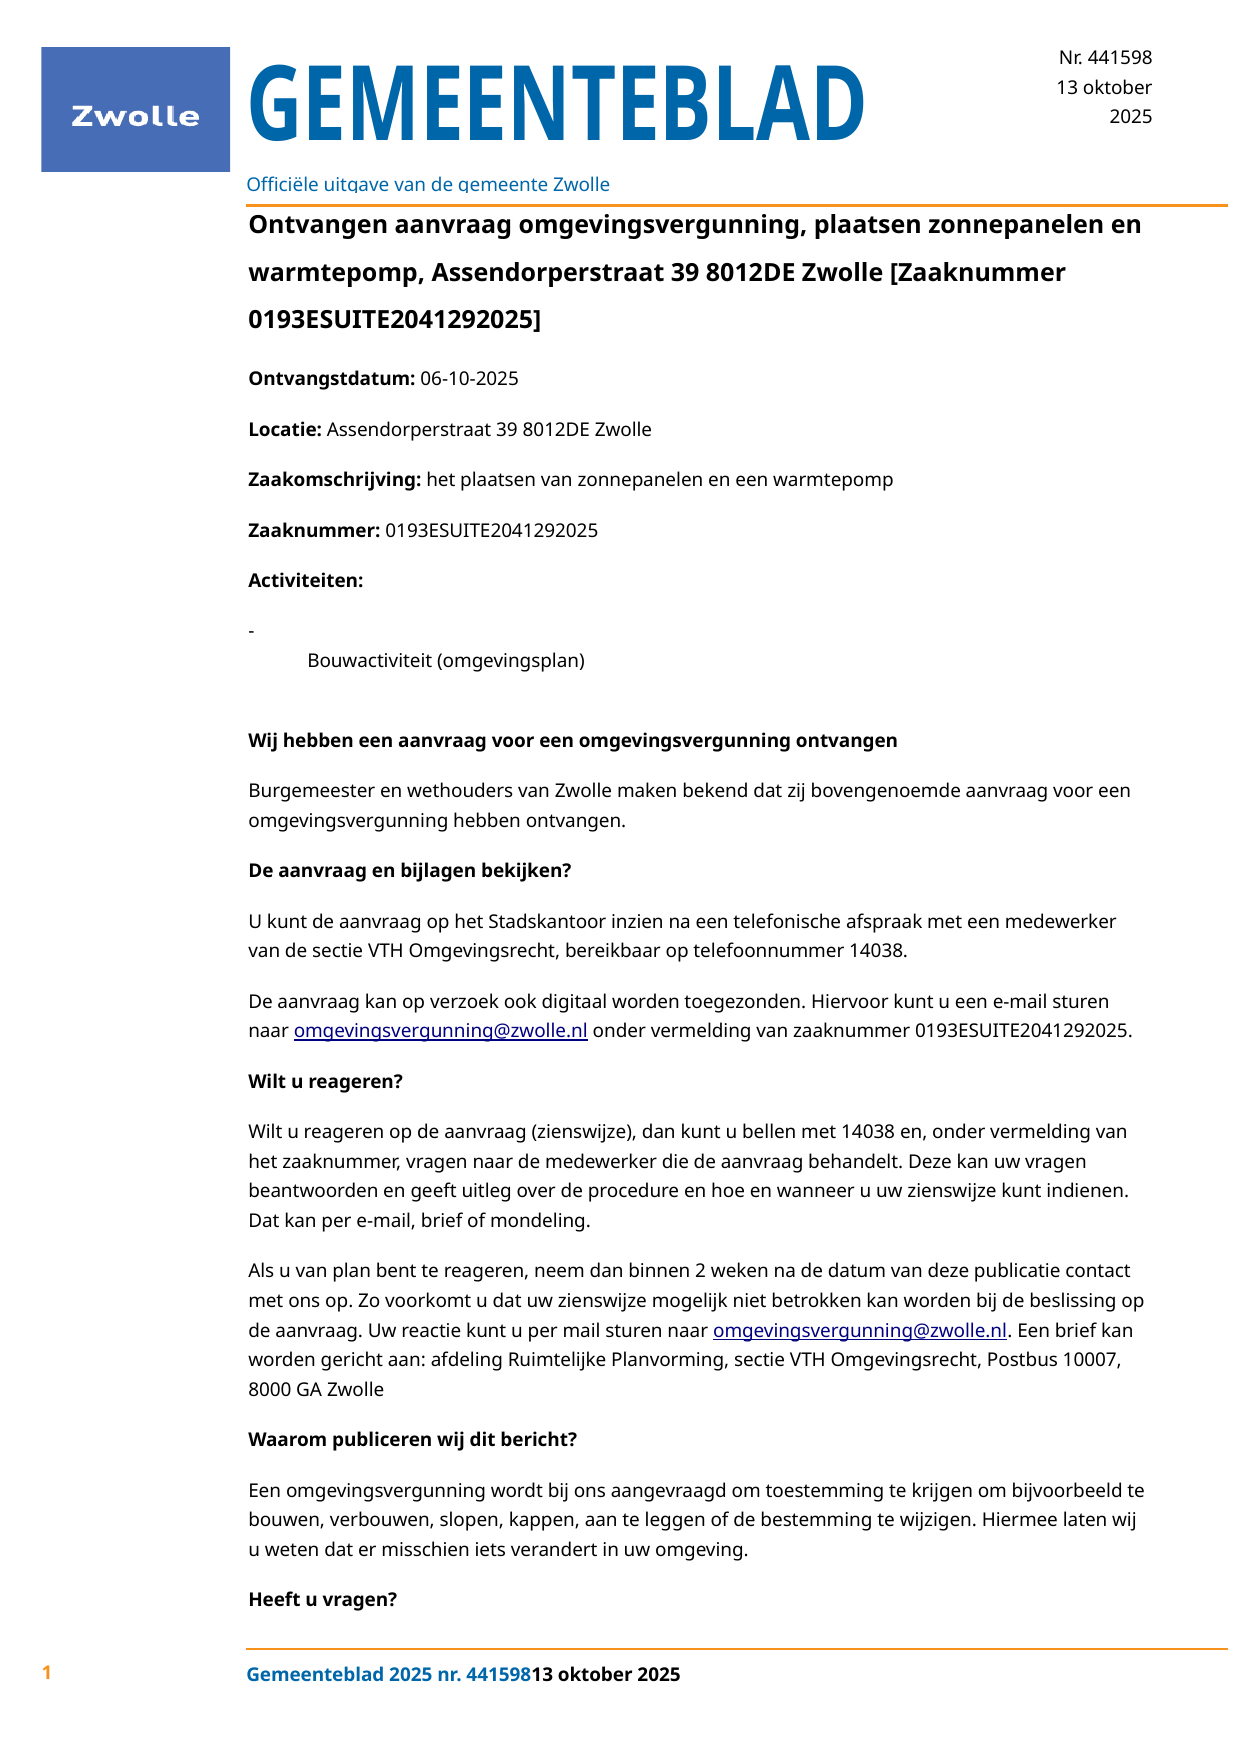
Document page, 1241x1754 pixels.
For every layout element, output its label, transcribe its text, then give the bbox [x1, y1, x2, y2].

text Burgemeester en wethouders van Zwolle maken bekend dat zij bovengenoemde aanvraag voor een omgevingsvergunning hebben ontvangen. [248, 778, 1152, 833]
text Ontvangstdatum: 06-10-2025 [248, 366, 1152, 391]
text Wilt u reageren? [248, 1068, 1152, 1094]
text De aanvraag en bijlagen bekijken? [248, 858, 1152, 883]
text Locatie: Assendorperstraat 39 8012DE Zwolle [248, 416, 1152, 442]
text Wij hebben een aanvraag voor een omgevingsvergunning ontvangen [248, 727, 1152, 753]
text Als u van plan bent te reageren, neem dan binnen 2 weken na de datum van deze publicatie contact met ons op. Zo voorkomt u dat uw zienswijze mogelijk niet betrokken kan worden bij de beslissing op de aanvraag. Uw reactie kunt u per mail sturen naar omgevingsvergunning@zwolle.nl. Een brief kan worden gericht aan: afdeling Ruimtelijke Planvorming, sectie VTH Omgevingsrecht, Postbus 10007, 8000 GA Zwolle [248, 1258, 1152, 1402]
text U kunt de aanvraag op het Stadskantoor inzien na een telefonische afspraak met een medewerker van de sectie VTH Omgevingsrecht, bereikbaar op telefoonnummer 14038. [248, 908, 1152, 963]
text Heeft u vragen? [248, 1586, 1152, 1612]
text De aanvraag kan op verzoek ook digitaal worden toegezonden. Hiervoor kunt u een e-mail sturen naar omgevingsvergunning@zwolle.nl onder vermelding van zaaknummer 0193ESUITE2041292025. [248, 988, 1152, 1043]
text Waarom publiceren wij dit bericht? [248, 1426, 1152, 1452]
list Bouwactiviteit (omgevingsplan) [248, 647, 1152, 673]
text Wilt u reageren op de aanvraag (zienswijze), dan kunt u bellen met 14038 en, onder vermelding van het zaaknummer, vragen naar de medewerker die de aanvraag behandelt. Deze kan uw vragen beantwoorden en geeft uitleg over de procedure en hoe en wanneer u uw zienswijze kunt indienen. Dat kan per e-mail, brief of mondeling. [248, 1118, 1152, 1233]
text Een omgevingsvergunning wordt bij ons aangevraagd om toestemming te krijgen om bijvoorbeeld te bouwen, verbouwen, slopen, kappen, aan te leggen of de bestemming te wijzigen. Hiermee laten wij u weten dat er misschien iets verandert in uw omgeving. [248, 1477, 1152, 1562]
text Zaakomschrijving: het plaatsen van zonnepanelen en een warmtepomp [248, 466, 1152, 492]
text Ontvangen aanvraag omgevingsvergunning, plaatsen zonnepanelen en warmtepomp, Assendorperstraat 39 8012DE Zwolle [Zaaknummer 0193ESUITE2041292025] [248, 207, 1152, 336]
text Zaaknummer: 0193ESUITE2041292025 [248, 517, 1152, 542]
picture [41, 47, 231, 172]
text Activiteiten: [248, 567, 1152, 593]
